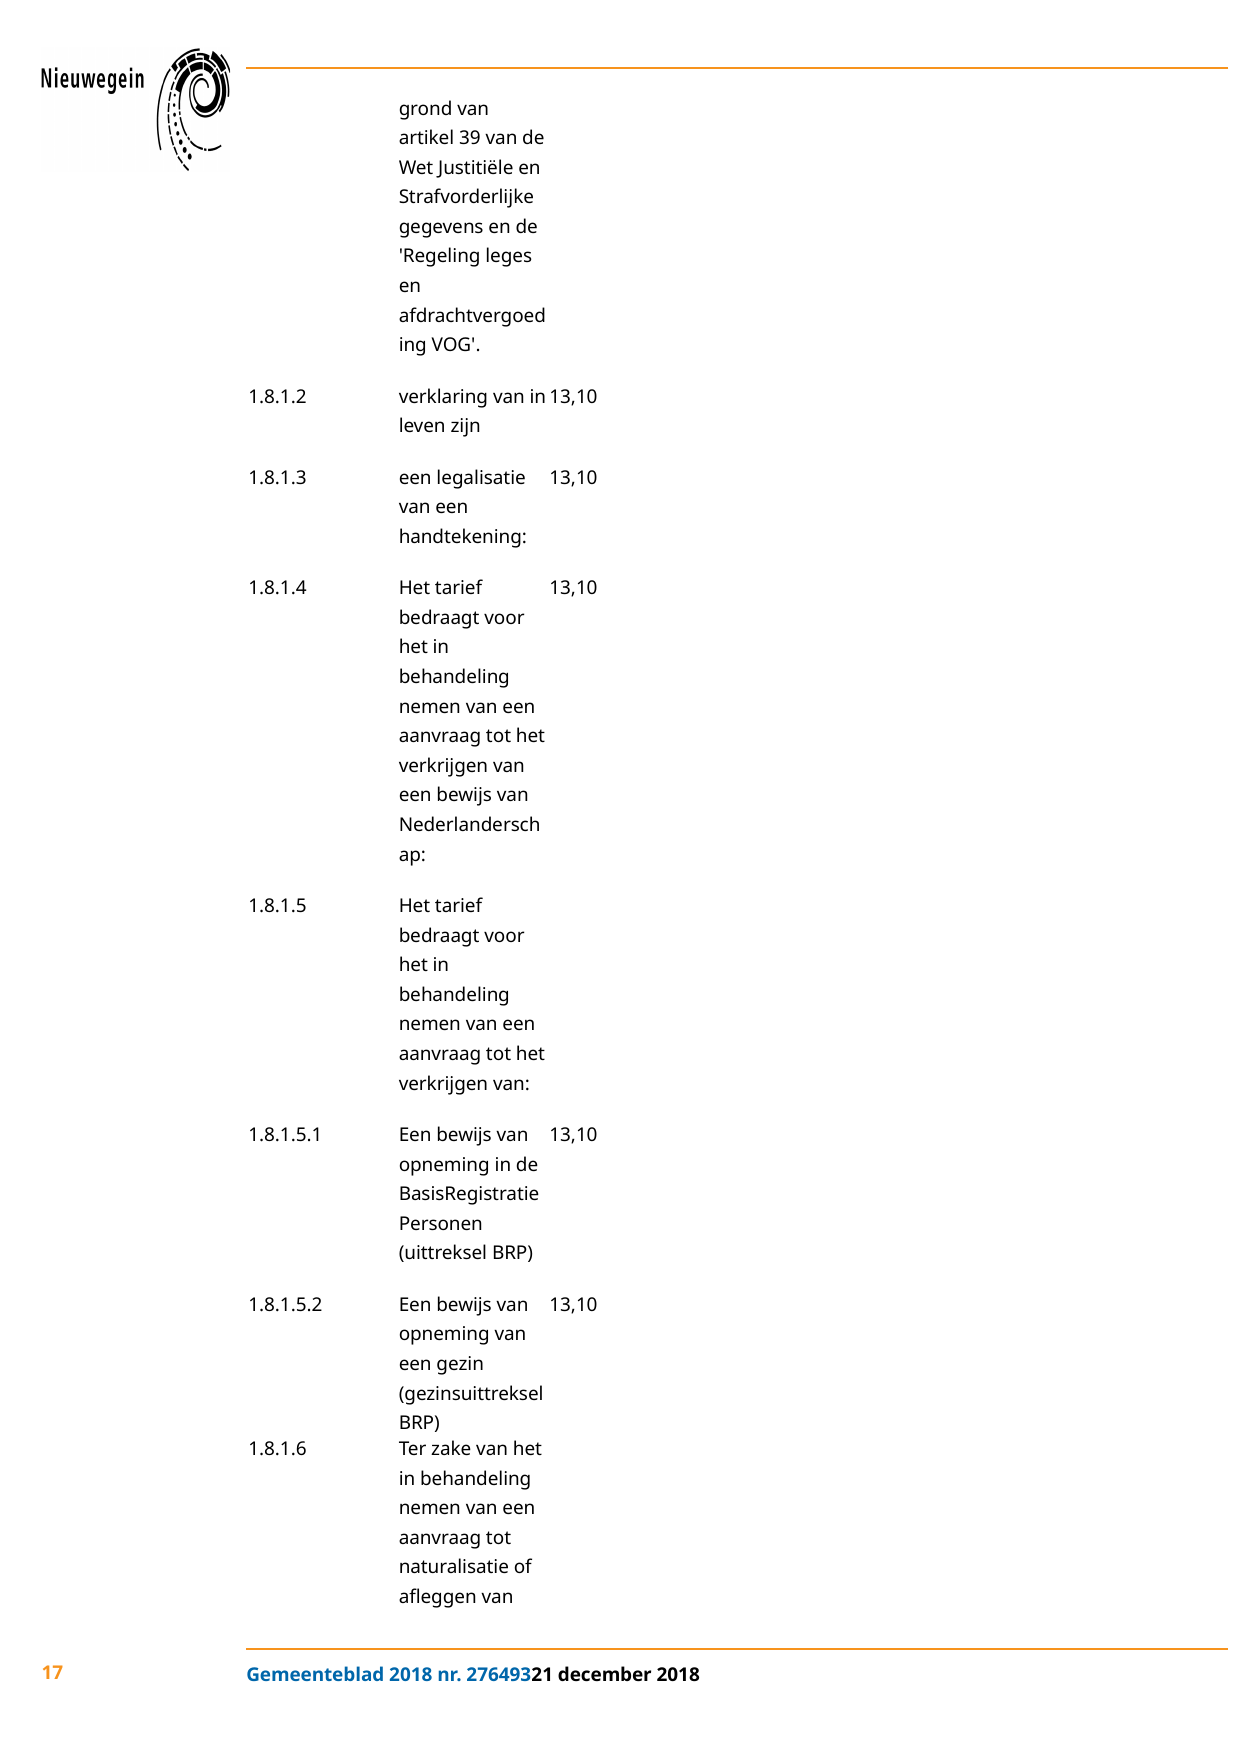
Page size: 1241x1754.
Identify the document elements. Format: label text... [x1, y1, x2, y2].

table_cell [549, 867, 700, 892]
table_cell 13,10 [549, 575, 700, 867]
table_cell [549, 892, 700, 1096]
table_cell [399, 357, 549, 383]
table_cell 1.8.1.6 [248, 1435, 398, 1609]
table_cell [399, 549, 549, 574]
picture [41, 47, 231, 172]
table_cell [248, 1096, 398, 1121]
table_cell 1.8.1.3 [248, 464, 398, 549]
table_cell [549, 95, 700, 357]
table_cell [549, 1435, 700, 1609]
table_cell 1.8.1.5.1 [248, 1121, 398, 1265]
table_cell [399, 438, 549, 464]
table_cell [549, 1265, 700, 1291]
table_cell [248, 438, 398, 464]
table_cell [399, 1265, 549, 1291]
table_cell 1.8.1.2 [248, 383, 398, 438]
table_cell Het tarief bedraagt voor het in behandeling nemen van een aanvraag tot het verkrijgen van: [399, 892, 549, 1096]
table_cell 1.8.1.5.2 [248, 1291, 398, 1435]
table_cell grond van artikel 39 van de Wet Justitiële en Strafvorderlijke gegevens en de 'Regeling leges en afdrachtvergoeding VOG'. [399, 95, 549, 357]
table_cell 13,10 [549, 1291, 700, 1435]
table_cell 1.8.1.5 [248, 892, 398, 1096]
table_cell [549, 549, 700, 574]
table_cell Een bewijs van opneming in de BasisRegistratie Personen (uittreksel BRP) [399, 1121, 549, 1265]
table_cell 1.8.1.4 [248, 575, 398, 867]
table_cell [399, 1096, 549, 1121]
table_cell Een bewijs van opneming van een gezin (gezinsuittreksel BRP) [399, 1291, 549, 1435]
table_cell [248, 549, 398, 574]
table_cell [248, 357, 398, 383]
table_cell 13,10 [549, 1121, 700, 1265]
table_cell [549, 357, 700, 383]
table_cell 13,10 [549, 383, 700, 438]
table_cell Het tarief bedraagt voor het in behandeling nemen van een aanvraag tot het verkrijgen van een bewijs van Nederlanderschap: [399, 575, 549, 867]
table_cell [549, 1096, 700, 1121]
table_cell [248, 95, 398, 357]
table_cell [248, 1265, 398, 1291]
table_cell [399, 867, 549, 892]
table_cell [549, 438, 700, 464]
table_cell verklaring van in leven zijn [399, 383, 549, 438]
table_cell Ter zake van het in behandeling nemen van een aanvraag tot naturalisatie of afleggen van [399, 1435, 549, 1609]
table_cell 13,10 [549, 464, 700, 549]
table_cell een legalisatie van een handtekening: [399, 464, 549, 549]
table_cell [248, 867, 398, 892]
